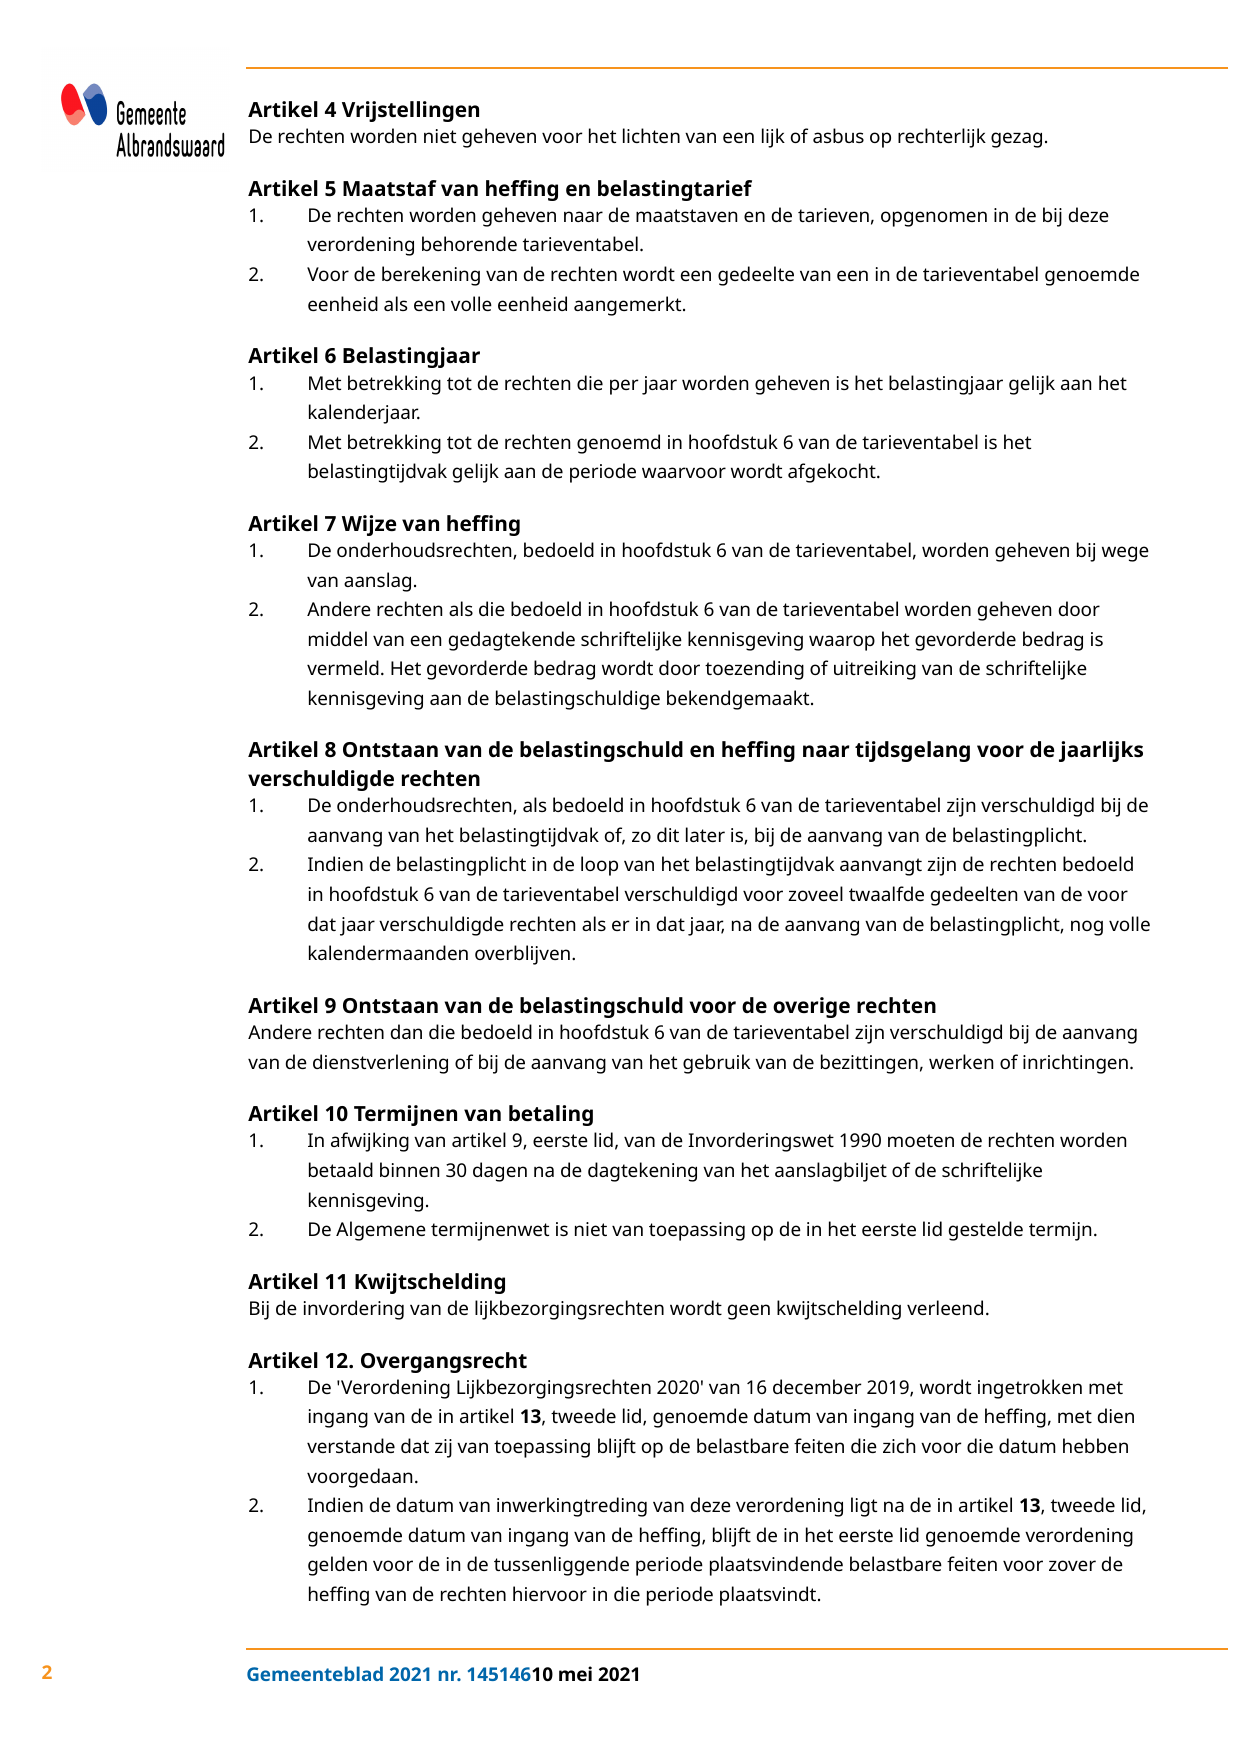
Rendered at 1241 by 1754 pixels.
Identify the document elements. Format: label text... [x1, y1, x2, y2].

list De onderhoudsrechten, als bedoeld in hoofdstuk 6 van de tarieventabel zijn verschuldigd bij de aanvang van het belastingtijdvak of, zo dit later is, bij de aanvang van de belastingplicht. [248, 792, 1152, 848]
list Indien de belastingplicht in de loop van het belastingtijdvak aanvangt zijn de rechten bedoeld in hoofdstuk 6 van de tarieventabel verschuldigd voor zoveel twaalfde gedeelten van de voor dat jaar verschuldigde rechten als er in dat jaar, na de aanvang van de belastingplicht, nog volle kalendermaanden overblijven. [248, 852, 1152, 966]
list De 'Verordening Lijkbezorgingsrechten 2020' van 16 december 2019, wordt ingetrokken met ingang van de in artikel 13, tweede lid, genoemde datum van ingang van de heffing, met dien verstande dat zij van toepassing blijft op de belastbare feiten die zich voor die datum hebben voorgedaan. [248, 1374, 1152, 1489]
list In afwijking van artikel 9, eerste lid, van de Invorderingswet 1990 moeten de rechten worden betaald binnen 30 dagen na de dagtekening van het aanslagbiljet of de schriftelijke kennisgeving. [248, 1128, 1152, 1213]
text Artikel 10 Termijnen van betaling [248, 1099, 1152, 1128]
text Bij de invordering van de lijkbezorgingsrechten wordt geen kwijtschelding verleend. [248, 1295, 1152, 1321]
text Artikel 9 Ontstaan van de belastingschuld voor de overige rechten [248, 991, 1152, 1019]
list Met betrekking tot de rechten genoemd in hoofdstuk 6 van de tarieventabel is het belastingtijdvak gelijk aan de periode waarvoor wordt afgekocht. [248, 429, 1152, 484]
text Andere rechten dan die bedoeld in hoofdstuk 6 van de tarieventabel zijn verschuldigd bij de aanvang van de dienstverlening of bij de aanvang van het gebruik van de bezittingen, werken of inrichtingen. [248, 1019, 1152, 1074]
picture [41, 47, 231, 172]
list De Algemene termijnenwet is niet van toepassing op de in het eerste lid gestelde termijn. [248, 1216, 1152, 1242]
text Artikel 12. Overgangsrecht [248, 1346, 1152, 1374]
list Indien de datum van inwerkingtreding van deze verordening ligt na de in artikel 13, tweede lid, genoemde datum van ingang van de heffing, blijft de in het eerste lid genoemde verordening gelden voor de in de tussenliggende periode plaatsvindende belastbare feiten voor zover de heffing van de rechten hiervoor in die periode plaatsvindt. [248, 1492, 1152, 1607]
text Artikel 7 Wijze van heffing [248, 509, 1152, 537]
text Artikel 6 Belastingjaar [248, 341, 1152, 370]
list Andere rechten als die bedoeld in hoofdstuk 6 van de tarieventabel worden geheven door middel van een gedagtekende schriftelijke kennisgeving waarop het gevorderde bedrag is vermeld. Het gevorderde bedrag wordt door toezending of uitreiking van de schriftelijke kennisgeving aan de belastingschuldige bekendgemaakt. [248, 596, 1152, 711]
text De rechten worden niet geheven voor het lichten van een lijk of asbus op rechterlijk gezag. [248, 123, 1152, 149]
list De rechten worden geheven naar de maatstaven en de tarieven, opgenomen in de bij deze verordening behorende tarieventabel. [248, 202, 1152, 257]
list Met betrekking tot de rechten die per jaar worden geheven is het belastingjaar gelijk aan het kalenderjaar. [248, 370, 1152, 425]
text Artikel 4 Vrijstellingen [248, 95, 1152, 123]
list De onderhoudsrechten, bedoeld in hoofdstuk 6 van de tarieventabel, worden geheven bij wege van aanslag. [248, 537, 1152, 593]
text Artikel 8 Ontstaan van de belastingschuld en heffing naar tijdsgelang voor de jaarlijks verschuldigde rechten [248, 736, 1152, 792]
text Artikel 11 Kwijtschelding [248, 1267, 1152, 1295]
list Voor de berekening van de rechten wordt een gedeelte van een in de tarieventabel genoemde eenheid als een volle eenheid aangemerkt. [248, 261, 1152, 317]
text Artikel 5 Maatstaf van heffing en belastingtarief [248, 174, 1152, 202]
